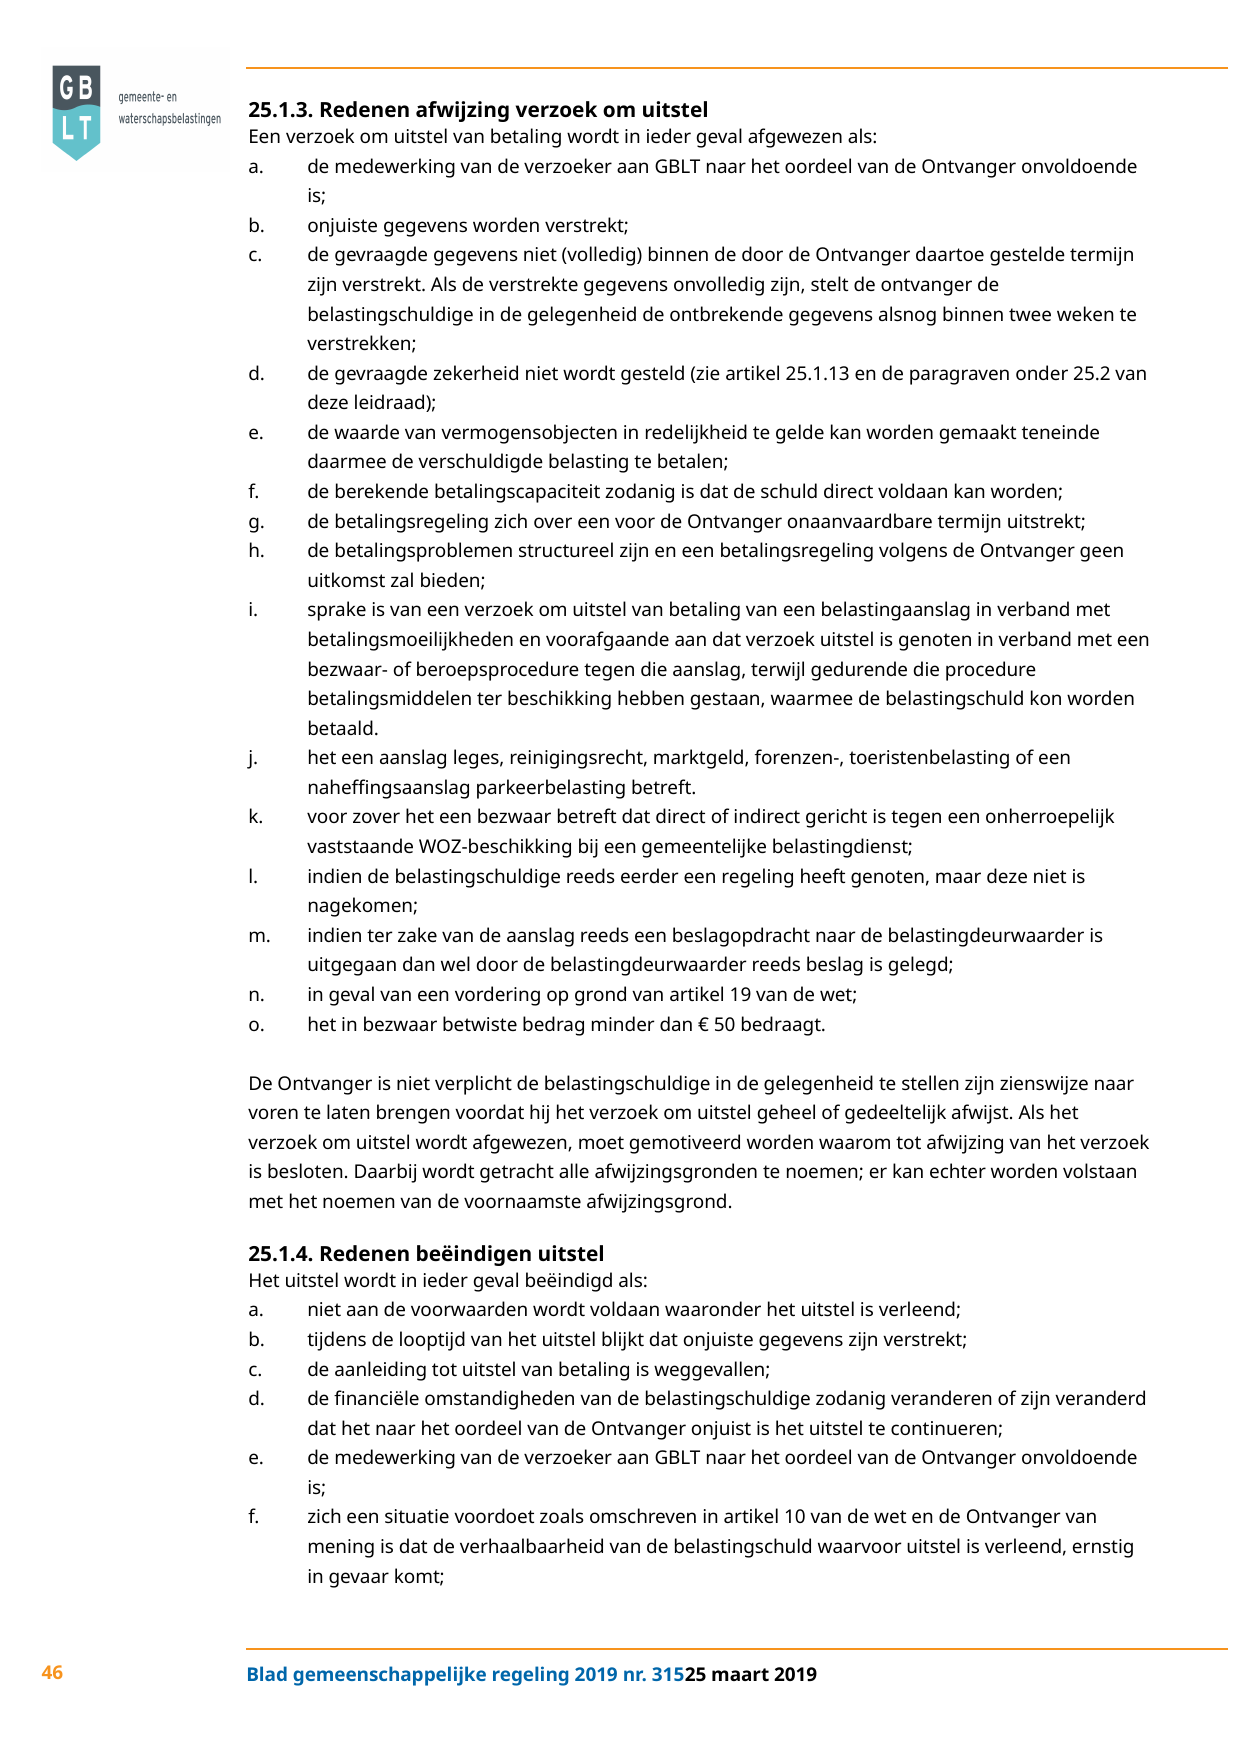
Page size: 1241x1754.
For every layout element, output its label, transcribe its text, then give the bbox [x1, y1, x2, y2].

list de betalingsproblemen structureel zijn en een betalingsregeling volgens de Ontvanger geen uitkomst zal bieden; [248, 537, 1152, 593]
text Een verzoek om uitstel van betaling wordt in ieder geval afgewezen als: [248, 123, 1152, 149]
text Het uitstel wordt in ieder geval beëindigd als: [248, 1267, 1152, 1293]
list onjuiste gegevens worden verstrekt; [248, 212, 1152, 238]
picture [41, 47, 231, 172]
text 25.1.3. Redenen afwijzing verzoek om uitstel [248, 95, 1152, 123]
list de berekende betalingscapaciteit zodanig is dat de schuld direct voldaan kan worden; [248, 478, 1152, 504]
list sprake is van een verzoek om uitstel van betaling van een belastingaanslag in verband met betalingsmoeilijkheden en voorafgaande aan dat verzoek uitstel is genoten in verband met een bezwaar- of beroepsprocedure tegen die aanslag, terwijl gedurende die procedure betalingsmiddelen ter beschikking hebben gestaan, waarmee de belastingschuld kon worden betaald. [248, 597, 1152, 741]
list de betalingsregeling zich over een voor de Ontvanger onaanvaardbare termijn uitstrekt; [248, 508, 1152, 533]
text 25.1.4. Redenen beëindigen uitstel [248, 1239, 1152, 1267]
list zich een situatie voordoet zoals omschreven in artikel 10 van de wet en de Ontvanger van mening is dat de verhaalbaarheid van de belastingschuld waarvoor uitstel is verleend, ernstig in gevaar komt; [248, 1504, 1152, 1589]
list niet aan de voorwaarden wordt voldaan waaronder het uitstel is verleend; [248, 1297, 1152, 1322]
list tijdens de looptijd van het uitstel blijkt dat onjuiste gegevens zijn verstrekt; [248, 1326, 1152, 1352]
list de waarde van vermogensobjecten in redelijkheid te gelde kan worden gemaakt teneinde daarmee de verschuldigde belasting te betalen; [248, 419, 1152, 474]
list de gevraagde gegevens niet (volledig) binnen de door de Ontvanger daartoe gestelde termijn zijn verstrekt. Als de verstrekte gegevens onvolledig zijn, stelt de ontvanger de belastingschuldige in de gelegenheid de ontbrekende gegevens alsnog binnen twee weken te verstrekken; [248, 242, 1152, 356]
list het een aanslag leges, reinigingsrecht, marktgeld, forenzen-, toeristenbelasting of een naheffingsaanslag parkeerbelasting betreft. [248, 744, 1152, 800]
list de financiële omstandigheden van de belastingschuldige zodanig veranderen of zijn veranderd dat het naar het oordeel van de Ontvanger onjuist is het uitstel te continueren; [248, 1385, 1152, 1441]
list voor zover het een bezwaar betreft dat direct of indirect gericht is tegen een onherroepelijk vaststaande WOZ-beschikking bij een gemeentelijke belastingdienst; [248, 804, 1152, 859]
list in geval van een vordering op grond van artikel 19 van de wet; [248, 981, 1152, 1007]
list de medewerking van de verzoeker aan GBLT naar het oordeel van de Ontvanger onvoldoende is; [248, 1444, 1152, 1500]
list de aanleiding tot uitstel van betaling is weggevallen; [248, 1356, 1152, 1382]
list het in bezwaar betwiste bedrag minder dan € 50 bedraagt. [248, 1011, 1152, 1036]
list indien de belastingschuldige reeds eerder een regeling heeft genoten, maar deze niet is nagekomen; [248, 863, 1152, 918]
list de gevraagde zekerheid niet wordt gesteld (zie artikel 25.1.13 en de paragraven onder 25.2 van deze leidraad); [248, 360, 1152, 415]
list indien ter zake van de aanslag reeds een beslagopdracht naar de belastingdeurwaarder is uitgegaan dan wel door de belastingdeurwaarder reeds beslag is gelegd; [248, 922, 1152, 977]
list de medewerking van de verzoeker aan GBLT naar het oordeel van de Ontvanger onvoldoende is; [248, 153, 1152, 208]
text De Ontvanger is niet verplicht de belastingschuldige in de gelegenheid te stellen zijn zienswijze naar voren te laten brengen voordat hij het verzoek om uitstel geheel of gedeeltelijk afwijst. Als het verzoek om uitstel wordt afgewezen, moet gemotiveerd worden waarom tot afwijzing van het verzoek is besloten. Daarbij wordt getracht alle afwijzingsgronden te noemen; er kan echter worden volstaan met het noemen van de voornaamste afwijzingsgrond. [248, 1070, 1152, 1214]
